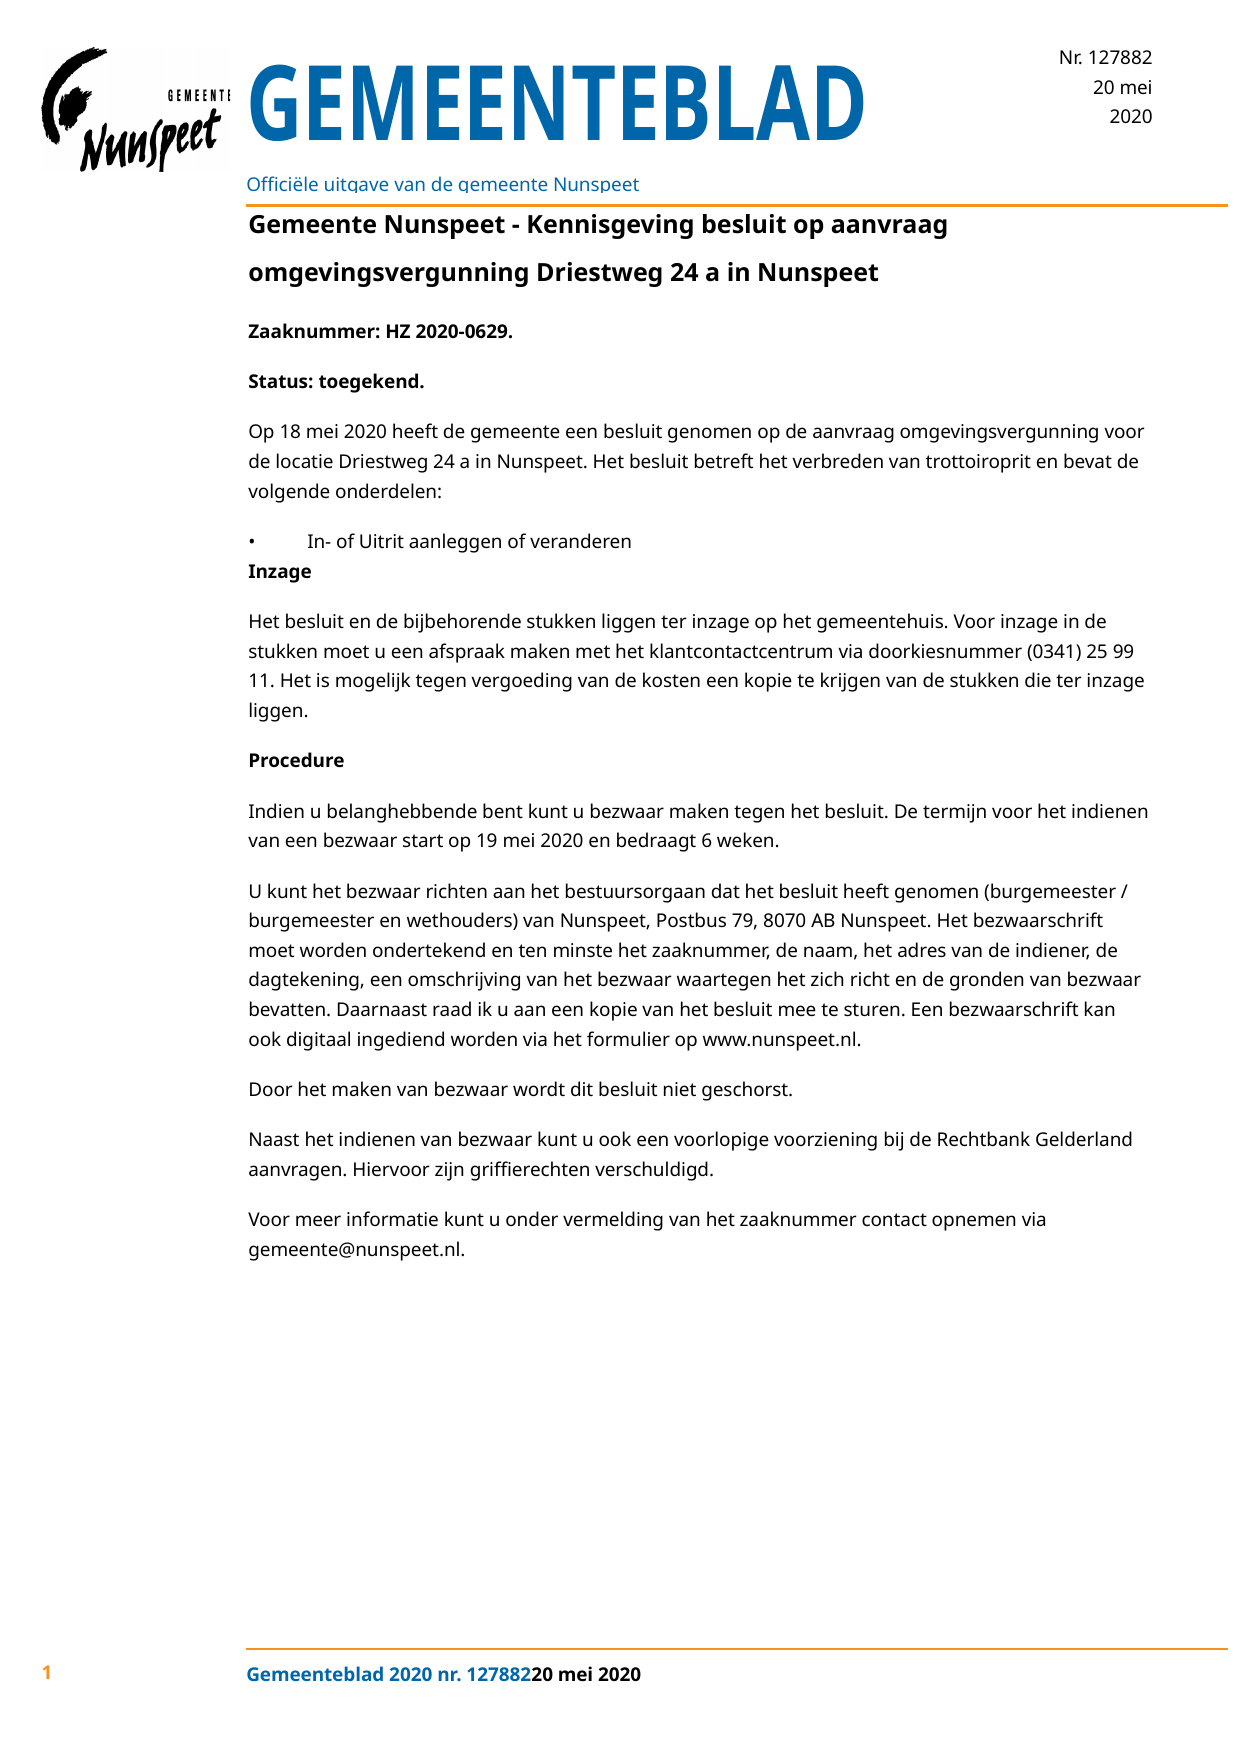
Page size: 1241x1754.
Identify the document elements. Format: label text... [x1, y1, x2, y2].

text Inzage [248, 558, 1152, 584]
text Indien u belanghebbende bent kunt u bezwaar maken tegen het besluit. De termijn voor het indienen van een bezwaar start op 19 mei 2020 en bedraagt 6 weken. [248, 798, 1152, 853]
text Het besluit en de bijbehorende stukken liggen ter inzage op het gemeentehuis. Voor inzage in de stukken moet u een afspraak maken met het klantcontactcentrum via doorkiesnummer (0341) 25 99 11. Het is mogelijk tegen vergoeding van de kosten een kopie te krijgen van de stukken die ter inzage liggen. [248, 608, 1152, 723]
text Op 18 mei 2020 heeft de gemeente een besluit genomen op de aanvraag omgevingsvergunning voor de locatie Driestweg 24 a in Nunspeet. Het besluit betreft het verbreden van trottoiroprit en bevat de volgende onderdelen: [248, 419, 1152, 504]
text Status: toegekend. [248, 368, 1152, 394]
text Procedure [248, 747, 1152, 773]
text Naast het indienen van bezwaar kunt u ook een voorlopige voorziening bij de Rechtbank Gelderland aanvragen. Hiervoor zijn griffierechten verschuldigd. [248, 1127, 1152, 1182]
text Zaaknummer: HZ 2020-0629. [248, 318, 1152, 344]
text U kunt het bezwaar richten aan het bestuursorgaan dat het besluit heeft genomen (burgemeester / burgemeester en wethouders) van Nunspeet, Postbus 79, 8070 AB Nunspeet. Het bezwaarschrift moet worden ondertekend en ten minste het zaaknummer, de naam, het adres van de indiener, de dagtekening, een omschrijving van het bezwaar waartegen het zich richt en de gronden van bezwaar bevatten. Daarnaast raad ik u aan een kopie van het besluit mee te sturen. Een bezwaarschrift kan ook digitaal ingediend worden via het formulier op www.nunspeet.nl. [248, 878, 1152, 1052]
text Voor meer informatie kunt u onder vermelding van het zaaknummer contact opnemen via gemeente@nunspeet.nl. [248, 1207, 1152, 1262]
picture [41, 47, 231, 172]
text Door het maken van bezwaar wordt dit besluit niet geschorst. [248, 1076, 1152, 1102]
list In- of Uitrit aanleggen of veranderen [248, 528, 1152, 554]
text Gemeente Nunspeet - Kennisgeving besluit op aanvraag omgevingsvergunning Driestweg 24 a in Nunspeet [248, 207, 1152, 288]
